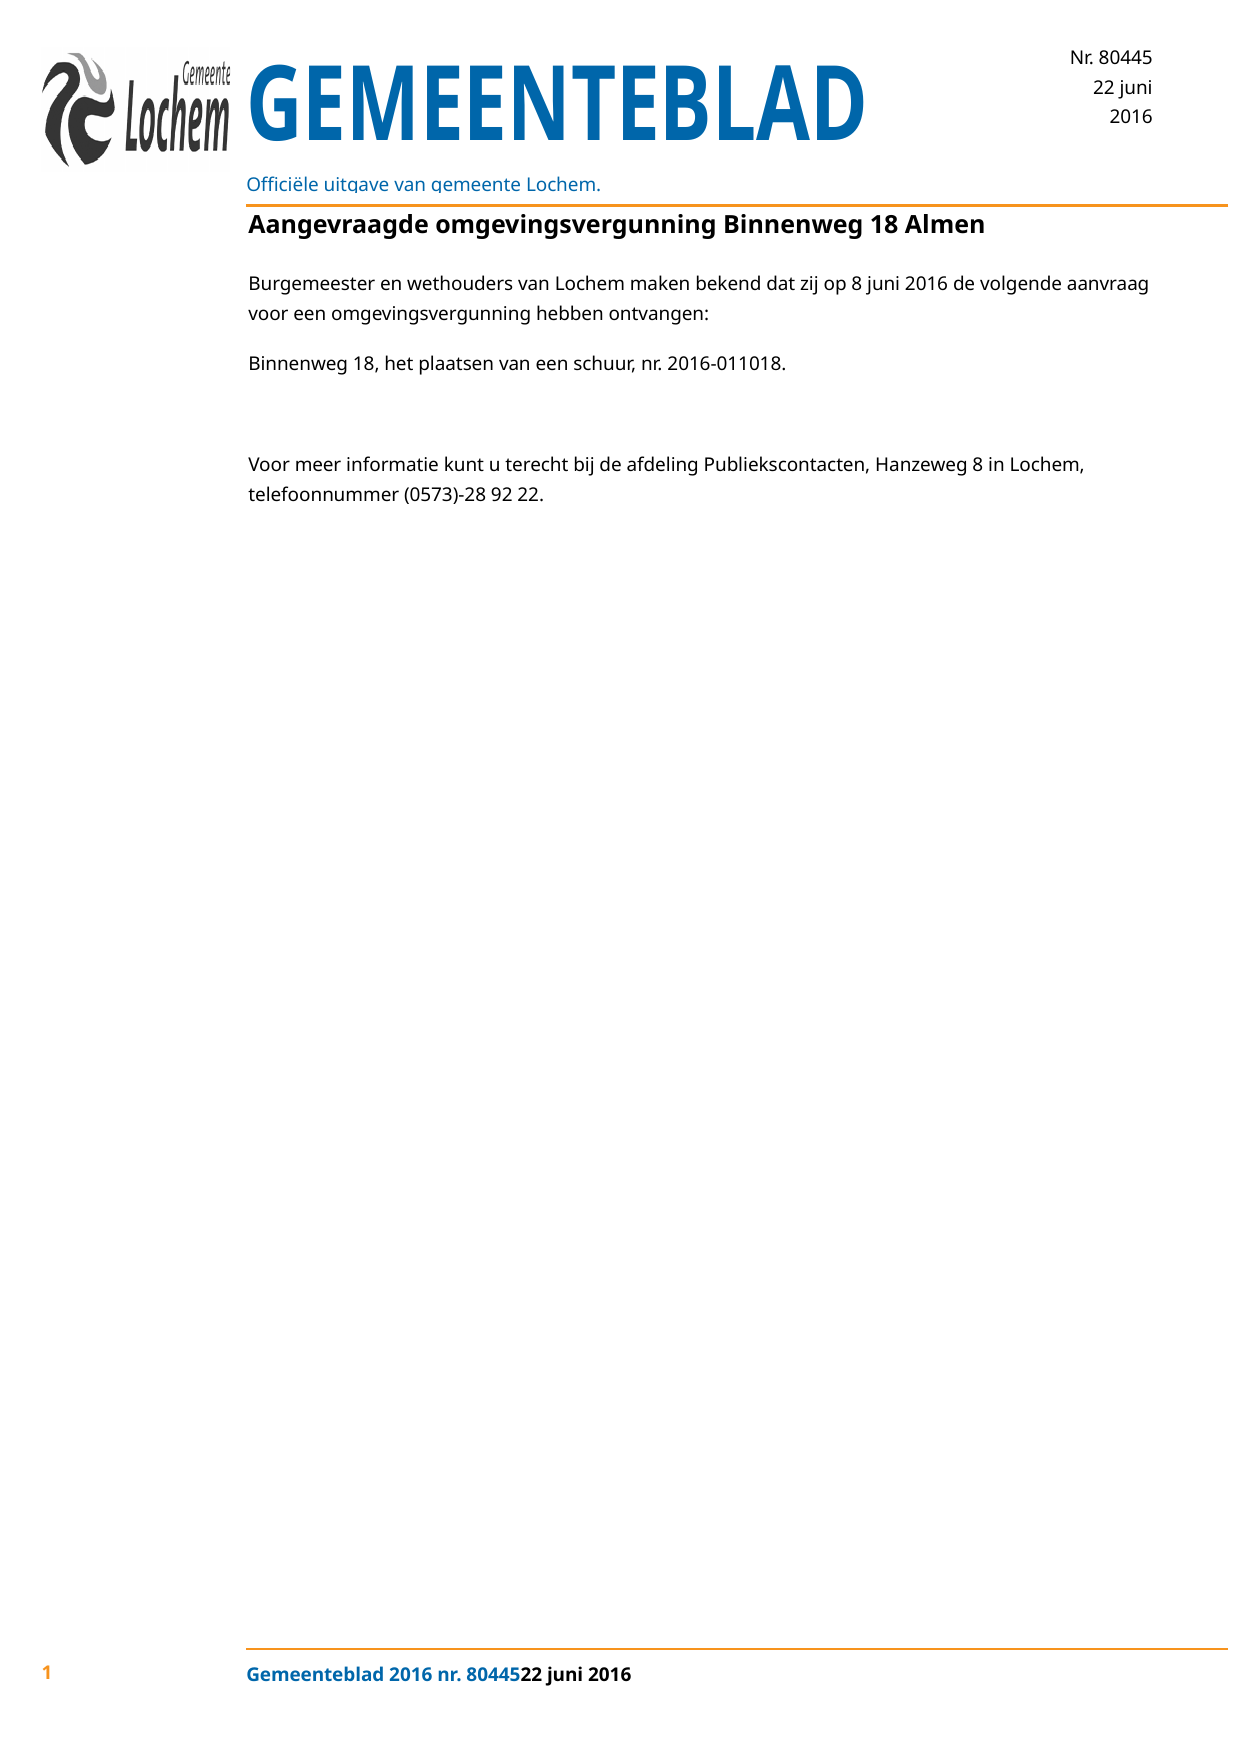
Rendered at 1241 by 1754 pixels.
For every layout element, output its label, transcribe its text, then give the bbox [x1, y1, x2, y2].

text Binnenweg 18, het plaatsen van een schuur, nr. 2016-011018. [248, 350, 1152, 376]
picture [41, 47, 231, 172]
text Burgemeester en wethouders van Lochem maken bekend dat zij op 8 juni 2016 de volgende aanvraag voor een omgevingsvergunning hebben ontvangen: [248, 270, 1152, 326]
text Aangevraagde omgevingsvergunning Binnenweg 18 Almen [248, 207, 1152, 241]
text Voor meer informatie kunt u terecht bij de afdeling Publiekscontacten, Hanzeweg 8 in Lochem, telefoonnummer (0573)-28 92 22. [248, 451, 1152, 506]
